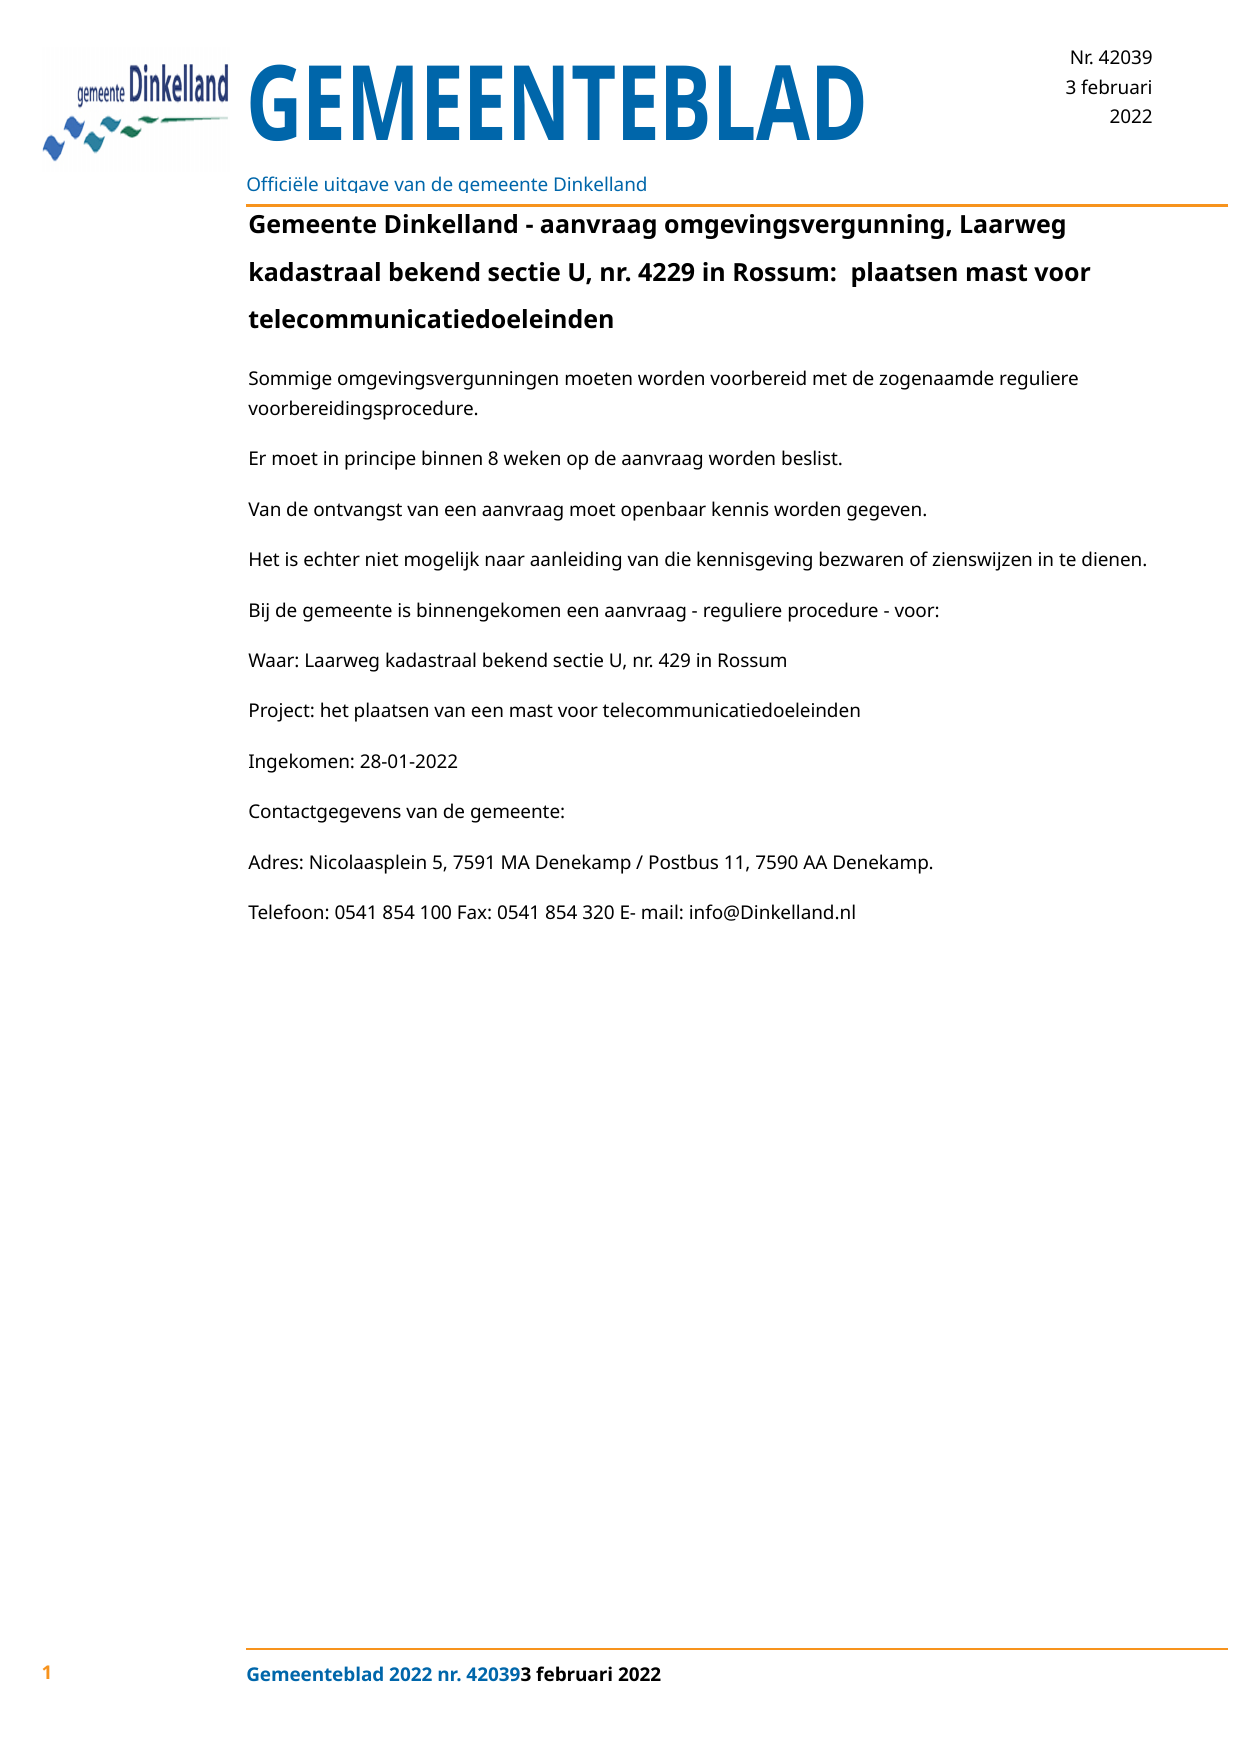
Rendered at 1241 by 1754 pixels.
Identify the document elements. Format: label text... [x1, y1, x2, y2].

text Project: het plaatsen van een mast voor telecommunicatiedoeleinden [248, 698, 1152, 723]
text Gemeente Dinkelland - aanvraag omgevingsvergunning, Laarweg kadastraal bekend sectie U, nr. 4229 in Rossum: plaatsen mast voor telecommunicatiedoeleinden [248, 207, 1152, 336]
picture [41, 47, 231, 172]
text Contactgegevens van de gemeente: [248, 798, 1152, 824]
text Bij de gemeente is binnengekomen een aanvraag - reguliere procedure - voor: [248, 597, 1152, 622]
text Er moet in principe binnen 8 weken op de aanvraag worden beslist. [248, 446, 1152, 471]
text Telefoon: 0541 854 100 Fax: 0541 854 320 E- mail: info@Dinkelland.nl [248, 899, 1152, 925]
text Ingekomen: 28-01-2022 [248, 748, 1152, 774]
text Waar: Laarweg kadastraal bekend sectie U, nr. 429 in Rossum [248, 647, 1152, 673]
text Het is echter niet mogelijk naar aanleiding van die kennisgeving bezwaren of zienswijzen in te dienen. [248, 546, 1152, 572]
text Van de ontvangst van een aanvraag moet openbaar kennis worden gegeven. [248, 496, 1152, 522]
text Sommige omgevingsvergunningen moeten worden voorbereid met de zogenaamde reguliere voorbereidingsprocedure. [248, 366, 1152, 421]
text Adres: Nicolaasplein 5, 7591 MA Denekamp / Postbus 11, 7590 AA Denekamp. [248, 849, 1152, 874]
